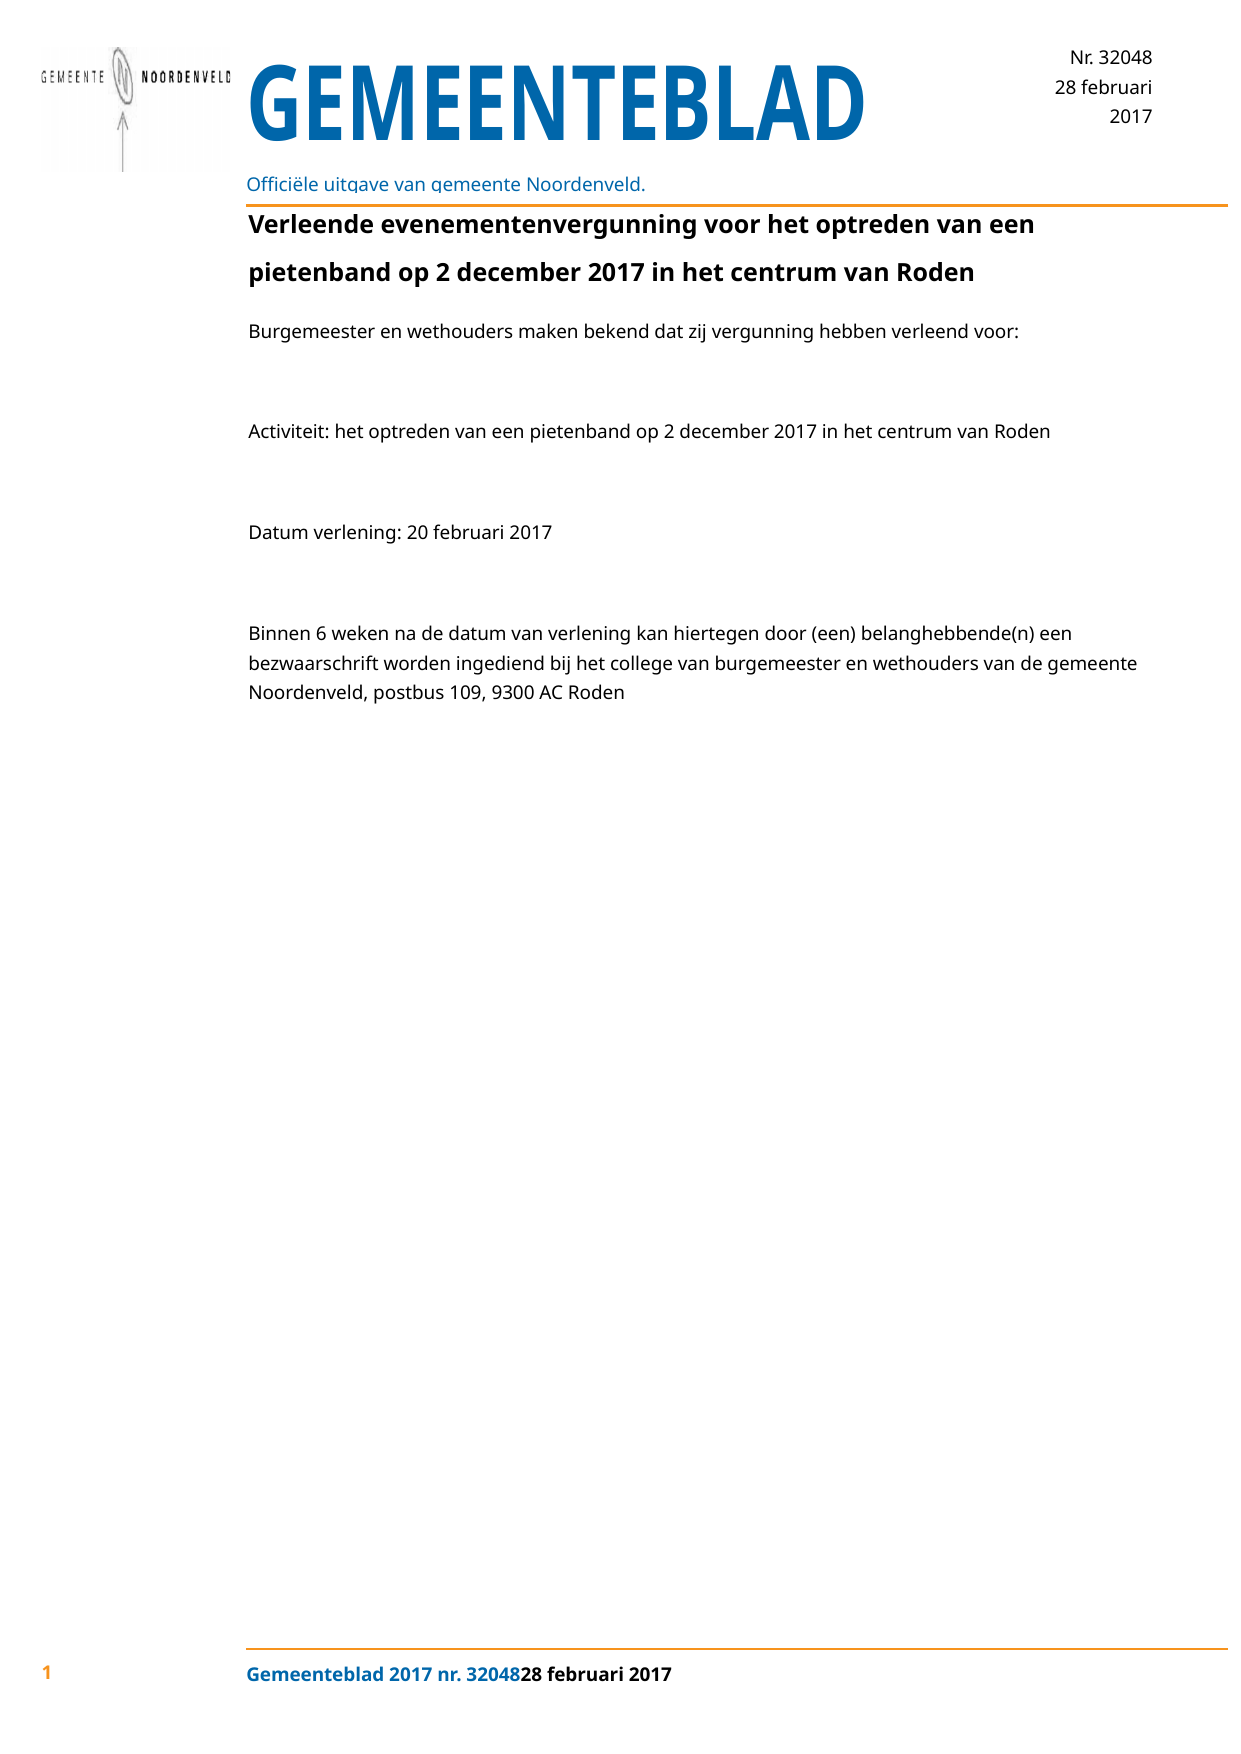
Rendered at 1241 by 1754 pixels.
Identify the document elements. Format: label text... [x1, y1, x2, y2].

text Verleende evenementenvergunning voor het optreden van een pietenband op 2 december 2017 in het centrum van Roden [248, 207, 1152, 288]
text Burgemeester en wethouders maken bekend dat zij vergunning hebben verleend voor: [248, 318, 1152, 344]
text Binnen 6 weken na de datum van verlening kan hiertegen door (een) belanghebbende(n) een bezwaarschrift worden ingediend bij het college van burgemeester en wethouders van de gemeente Noordenveld, postbus 109, 9300 AC Roden [248, 620, 1152, 705]
text Datum verlening: 20 februari 2017 [248, 519, 1152, 545]
picture [41, 47, 231, 172]
text Activiteit: het optreden van een pietenband op 2 december 2017 in het centrum van Roden [248, 419, 1152, 444]
